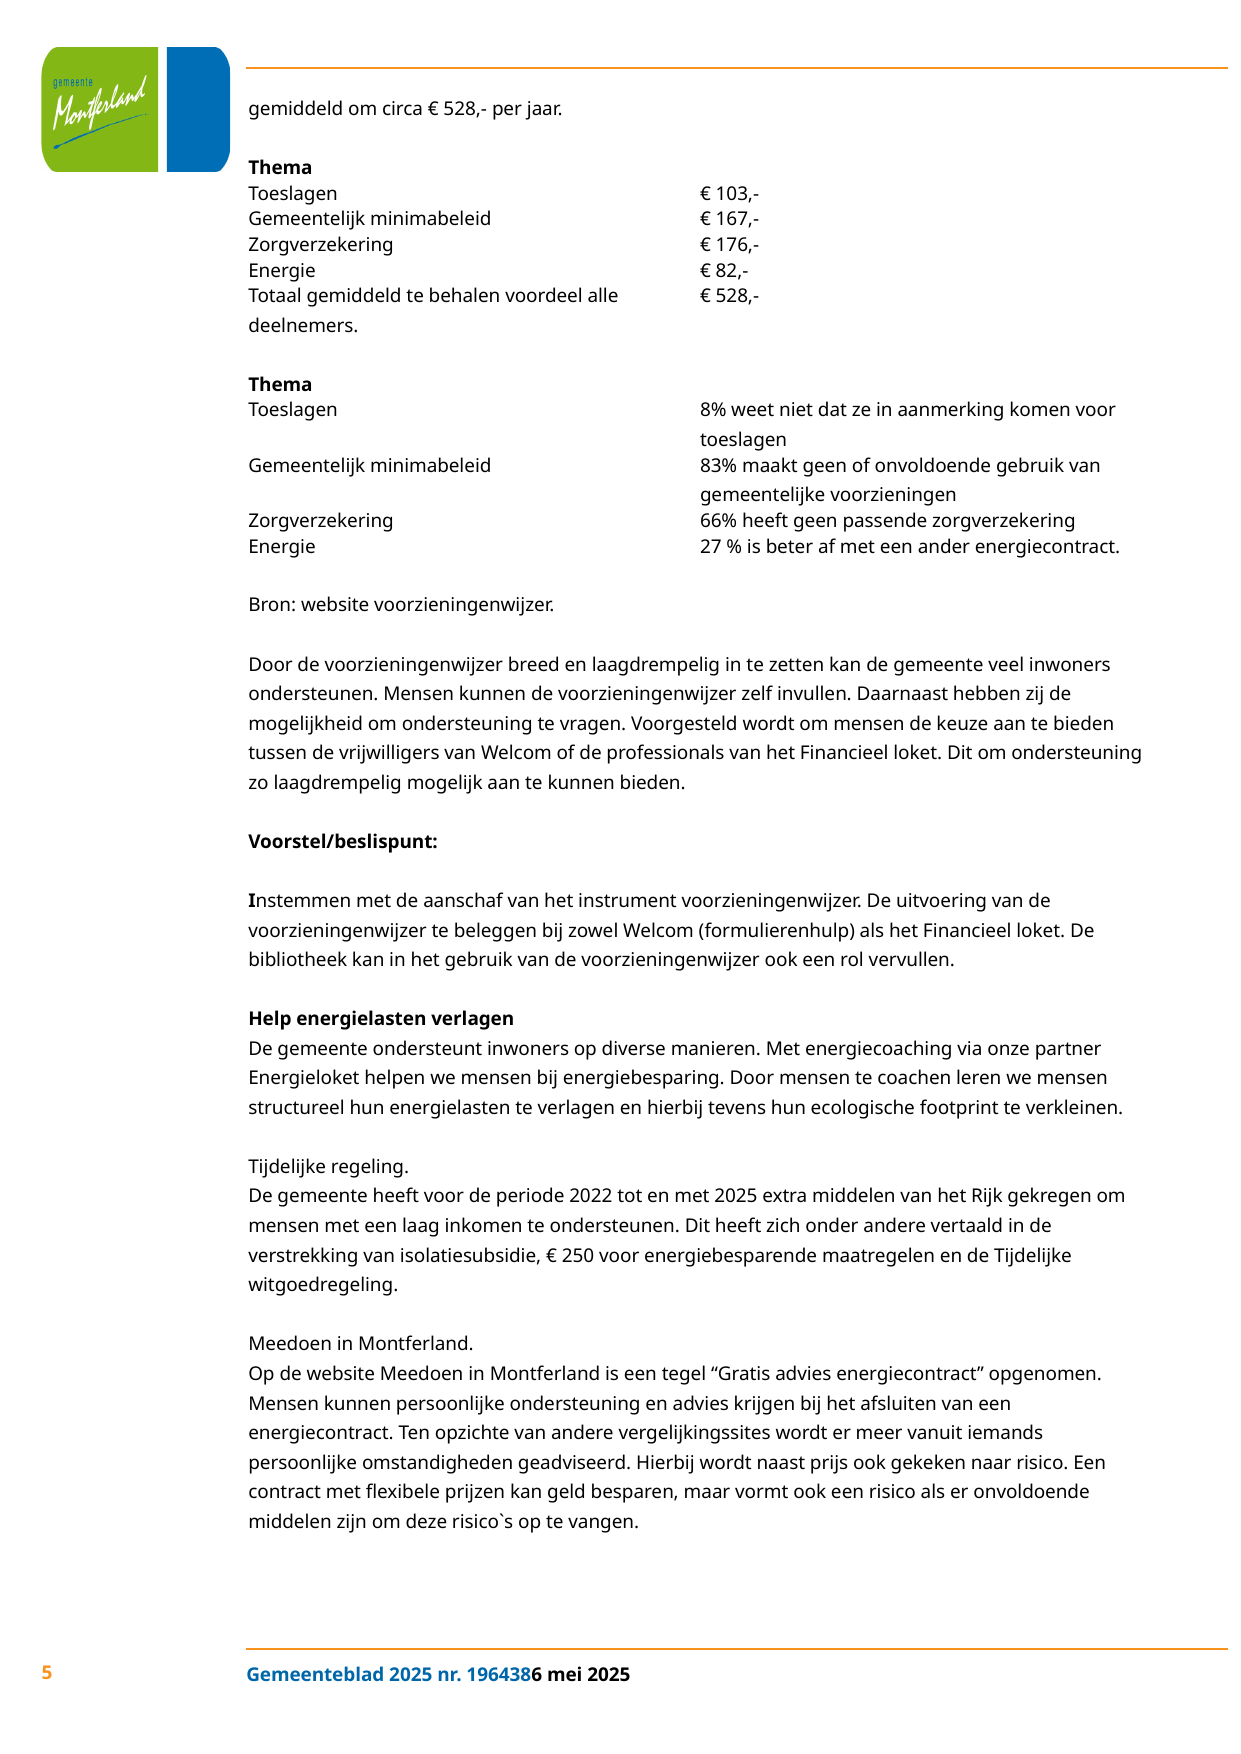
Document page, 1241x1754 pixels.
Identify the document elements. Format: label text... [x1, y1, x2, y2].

text Meedoen in Montferland. [248, 1331, 1152, 1356]
table_cell Toeslagen [248, 397, 700, 452]
text De gemeente heeft voor de periode 2022 tot en met 2025 extra middelen van het Rijk gekregen om mensen met een laag inkomen te ondersteunen. Dit heeft zich onder andere vertaald in de verstrekking van isolatiesubsidie, € 250 voor energiebesparende maatregelen en de Tijdelijke witgoedregeling. [248, 1183, 1152, 1297]
table_cell € 176,- [700, 231, 1152, 257]
table_cell 8% weet niet dat ze in aanmerking komen voor toeslagen [700, 397, 1152, 452]
text Op de website Meedoen in Montferland is een tegel “Gratis advies energiecontract” opgenomen. Mensen kunnen persoonlijke ondersteuning en advies krijgen bij het afsluiten van een energiecontract. Ten opzichte van andere vergelijkingssites wordt er meer vanuit iemands persoonlijke omstandigheden geadviseerd. Hierbij wordt naast prijs ook gekeken naar risico. Een contract met flexibele prijzen kan geld besparen, maar vormt ook een risico als er onvoldoende middelen zijn om deze risico`s op te vangen. [248, 1360, 1152, 1534]
text Help energielasten verlagen [248, 1005, 1152, 1031]
table_cell € 103,- [700, 180, 1152, 206]
table_cell Energie [248, 257, 700, 283]
table_cell Toeslagen [248, 180, 700, 206]
text Tijdelijke regeling. [248, 1153, 1152, 1179]
table_header [700, 154, 1152, 180]
table_cell € 528,- [700, 283, 1152, 338]
table_cell 66% heeft geen passende zorgverzekering [700, 507, 1152, 533]
table_cell Gemeentelijk minimabeleid [248, 206, 700, 231]
picture [41, 47, 231, 172]
table_cell Gemeentelijk minimabeleid [248, 452, 700, 507]
text Door de voorzieningenwijzer breed en laagdrempelig in te zetten kan de gemeente veel inwoners ondersteunen. Mensen kunnen de voorzieningenwijzer zelf invullen. Daarnaast hebben zij de mogelijkheid om ondersteuning te vragen. Voorgesteld wordt om mensen de keuze aan te bieden tussen de vrijwilligers van Welcom of de professionals van het Financieel loket. Dit om ondersteuning zo laagdrempelig mogelijk aan te kunnen bieden. [248, 651, 1152, 795]
table_cell Totaal gemiddeld te behalen voordeel alle deelnemers. [248, 283, 700, 338]
text gemiddeld om circa € 528,- per jaar. [248, 95, 1152, 121]
table_cell Zorgverzekering [248, 231, 700, 257]
table_header Thema [248, 154, 700, 180]
table_header [700, 371, 1152, 397]
table_cell 27 % is beter af met een ander energiecontract. [700, 533, 1152, 559]
table_cell € 82,- [700, 257, 1152, 283]
text De gemeente ondersteunt inwoners op diverse manieren. Met energiecoaching via onze partner Energieloket helpen we mensen bij energiebesparing. Door mensen te coachen leren we mensen structureel hun energielasten te verlagen en hierbij tevens hun ecologische footprint te verkleinen. [248, 1035, 1152, 1120]
table_cell € 167,- [700, 206, 1152, 231]
table_cell 83% maakt geen of onvoldoende gebruik van gemeentelijke voorzieningen [700, 452, 1152, 507]
text Bron: website voorzieningenwijzer. [248, 592, 1152, 617]
table_cell Zorgverzekering [248, 507, 700, 533]
table_cell Energie [248, 533, 700, 559]
table_header Thema [248, 371, 700, 397]
table_header Voorstel/beslispunt: Instemmen met de aanschaf van het instrument voorzieningenwijzer. De uitvoering van de voorzieningenwijzer te beleggen bij zowel Welcom (formulierenhulp) als het Financieel loket. De bibliotheek kan in het gebruik van de voorzieningenwijzer ook een rol vervullen. [248, 828, 1152, 972]
